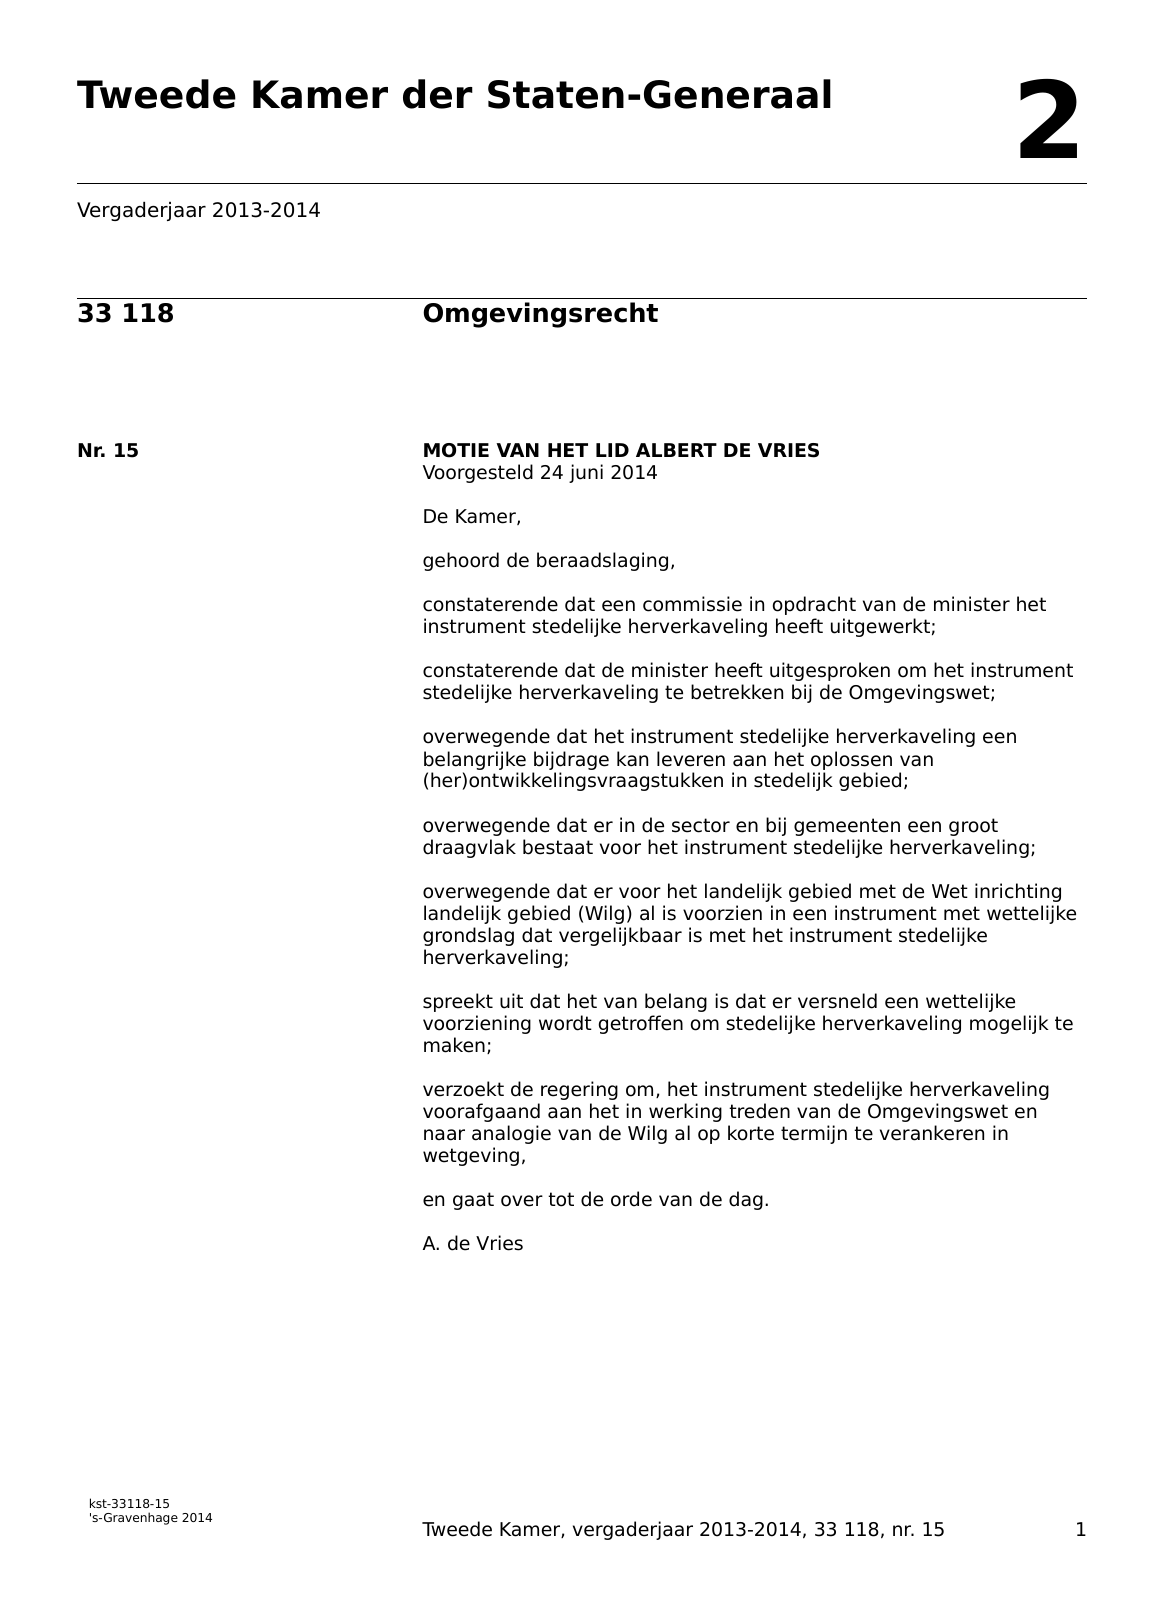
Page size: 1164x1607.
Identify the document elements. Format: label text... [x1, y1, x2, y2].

text overwegende dat er in de sector en bij gemeenten een groot draagvlak bestaat voor het instrument stedelijke herverkaveling; [422, 814, 1087, 858]
text constaterende dat een commissie in opdracht van de minister het instrument stedelijke herverkaveling heeft uitgewerkt; [422, 594, 1087, 638]
text gehoord de beraadslaging, [422, 550, 1087, 572]
table_header Tweede Kamer der Staten-Generaal [77, 59, 886, 183]
table_header 2 [886, 59, 1087, 183]
text verzoekt de regering om, het instrument stedelijke herverkaveling voorafgaand aan het in werking treden van de Omgevingswet en naar analogie van de Wilg al op korte termijn te verankeren in wetgeving, [422, 1079, 1087, 1167]
text kst-33118-15 [88, 1497, 323, 1511]
subtitle 33 118 Omgevingsrecht [77, 299, 1087, 329]
text Voorgesteld 24 juni 2014 [422, 462, 1087, 484]
text A. de Vries [422, 1233, 1087, 1255]
text De Kamer, [422, 506, 1087, 528]
table_cell Vergaderjaar 2013-2014 [77, 184, 1087, 298]
text spreekt uit dat het van belang is dat er versneld een wettelijke voorziening wordt getroffen om stedelijke herverkaveling mogelijk te maken; [422, 991, 1087, 1057]
text overwegende dat er voor het landelijk gebied met de Wet inrichting landelijk gebied (Wilg) al is voorzien in een instrument met wettelijke grondslag dat vergelijkbaar is met het instrument stedelijke herverkaveling; [422, 881, 1087, 969]
text overwegende dat het instrument stedelijke herverkaveling een belangrijke bijdrage kan leveren aan het oplossen van (her)ontwikkelingsvraagstukken in stedelijk gebied; [422, 726, 1087, 792]
text 's-Gravenhage 2014 [88, 1511, 323, 1525]
text constaterende dat de minister heeft uitgesproken om het instrument stedelijke herverkaveling te betrekken bij de Omgevingswet; [422, 660, 1087, 704]
subtitle Nr. 15 MOTIE VAN HET LID ALBERT DE VRIES [77, 440, 1087, 462]
text en gaat over tot de orde van de dag. [422, 1189, 1087, 1211]
